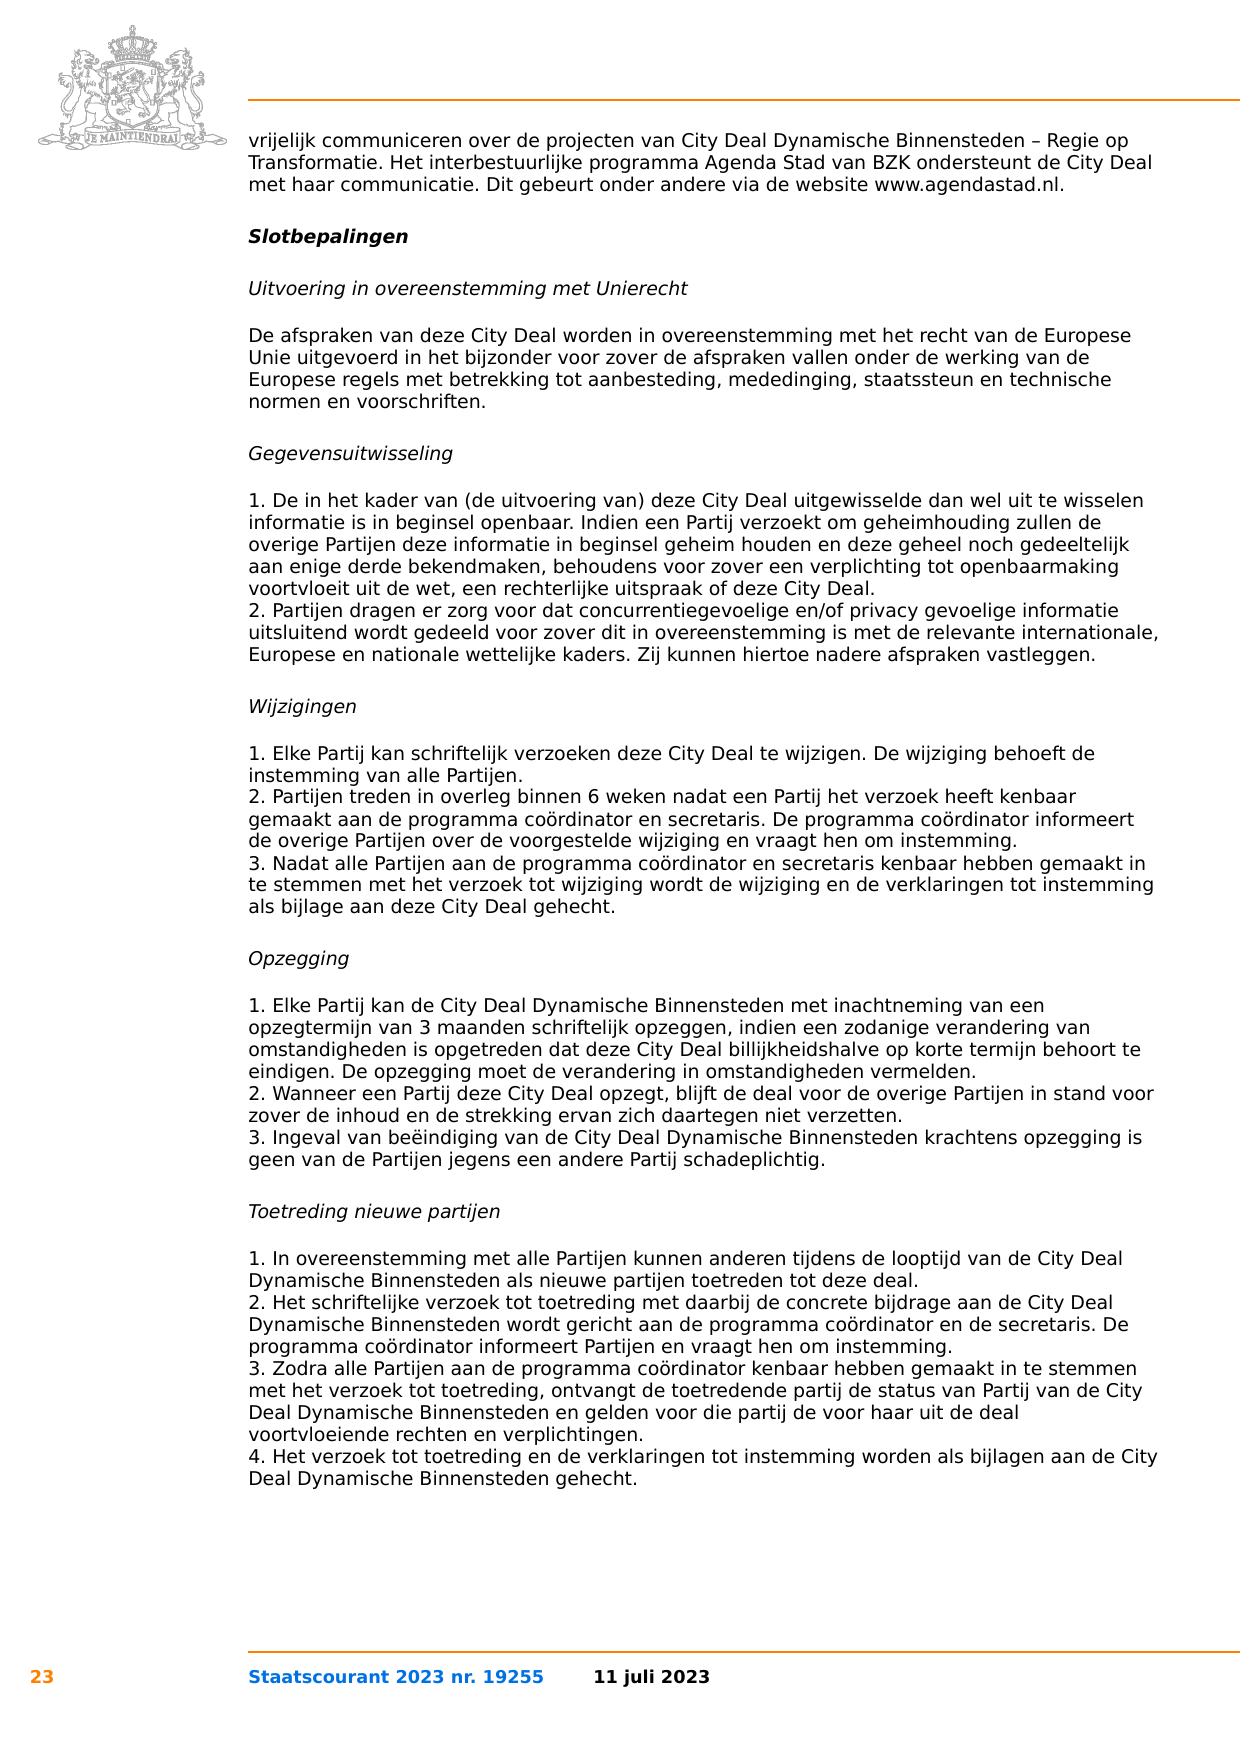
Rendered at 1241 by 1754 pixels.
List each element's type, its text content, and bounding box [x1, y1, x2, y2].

subtitle Slotbepalingen [248, 226, 1163, 248]
text De afspraken van deze City Deal worden in overeenstemming met het recht van de Europese Unie uitgevoerd in het bijzonder voor zover de afspraken vallen onder de werking van de Europese regels met betrekking tot aanbesteding, mededinging, staatssteun en technische normen en voorschriften. [248, 325, 1163, 413]
text 1. Elke Partij kan de City Deal Dynamische Binnensteden met inachtneming van een opzegtermijn van 3 maanden schriftelijk opzeggen, indien een zodanige verandering van omstandigheden is opgetreden dat deze City Deal billijkheidshalve op korte termijn behoort te eindigen. De opzegging moet de verandering in omstandigheden vermelden. [248, 995, 1163, 1083]
text 2. Het schriftelijke verzoek tot toetreding met daarbij de concrete bijdrage aan de City Deal Dynamische Binnensteden wordt gericht aan de programma coördinator en de secretaris. De programma coördinator informeert Partijen en vraagt hen om instemming. [248, 1292, 1163, 1358]
text 2. Partijen treden in overleg binnen 6 weken nadat een Partij het verzoek heeft kenbaar gemaakt aan de programma coördinator en secretaris. De programma coördinator informeert de overige Partijen over de voorgestelde wijziging en vraagt hen om instemming. [248, 786, 1163, 852]
text 1. De in het kader van (de uitvoering van) deze City Deal uitgewisselde dan wel uit te wisselen informatie is in beginsel openbaar. Indien een Partij verzoekt om geheimhouding zullen de overige Partijen deze informatie in beginsel geheim houden en deze geheel noch gedeeltelijk aan enige derde bekendmaken, behoudens voor zover een verplichting tot openbaarmaking voortvloeit uit de wet, een rechterlijke uitspraak of deze City Deal. [248, 490, 1163, 599]
text 3. Ingeval van beëindiging van de City Deal Dynamische Binnensteden krachtens opzegging is geen van de Partijen jegens een andere Partij schadeplichtig. [248, 1127, 1163, 1171]
text 2. Partijen dragen er zorg voor dat concurrentiegevoelige en/of privacy gevoelige informatie uitsluitend wordt gedeeld voor zover dit in overeenstemming is met de relevante internationale, Europese en nationale wettelijke kaders. Zij kunnen hiertoe nadere afspraken vastleggen. [248, 599, 1163, 666]
picture [38, 25, 227, 150]
subtitle Uitvoering in overeenstemming met Unierecht [248, 278, 1163, 300]
text 1. Elke Partij kan schriftelijk verzoeken deze City Deal te wijzigen. De wijziging behoeft de instemming van alle Partijen. [248, 742, 1163, 786]
subtitle Gegevensuitwisseling [248, 443, 1163, 465]
text vrijelijk communiceren over de projecten van City Deal Dynamische Binnensteden – Regie op Transformatie. Het interbestuurlijke programma Agenda Stad van BZK ondersteunt de City Deal met haar communicatie. Dit gebeurt onder andere via de website www.agendastad.nl. [248, 130, 1163, 196]
subtitle Toetreding nieuwe partijen [248, 1201, 1163, 1223]
text 4. Het verzoek tot toetreding en de verklaringen tot instemming worden als bijlagen aan de City Deal Dynamische Binnensteden gehecht. [248, 1446, 1163, 1490]
subtitle Wijzigingen [248, 696, 1163, 717]
subtitle Opzegging [248, 948, 1163, 970]
text 1. In overeenstemming met alle Partijen kunnen anderen tijdens de looptijd van de City Deal Dynamische Binnensteden als nieuwe partijen toetreden tot deze deal. [248, 1248, 1163, 1292]
text 3. Nadat alle Partijen aan de programma coördinator en secretaris kenbaar hebben gemaakt in te stemmen met het verzoek tot wijziging wordt de wijziging en de verklaringen tot instemming als bijlage aan deze City Deal gehecht. [248, 852, 1163, 918]
text 2. Wanneer een Partij deze City Deal opzegt, blijft de deal voor de overige Partijen in stand voor zover de inhoud en de strekking ervan zich daartegen niet verzetten. [248, 1083, 1163, 1127]
text 3. Zodra alle Partijen aan de programma coördinator kenbaar hebben gemaakt in te stemmen met het verzoek tot toetreding, ontvangt de toetredende partij de status van Partij van de City Deal Dynamische Binnensteden en gelden voor die partij de voor haar uit de deal voortvloeiende rechten en verplichtingen. [248, 1358, 1163, 1446]
